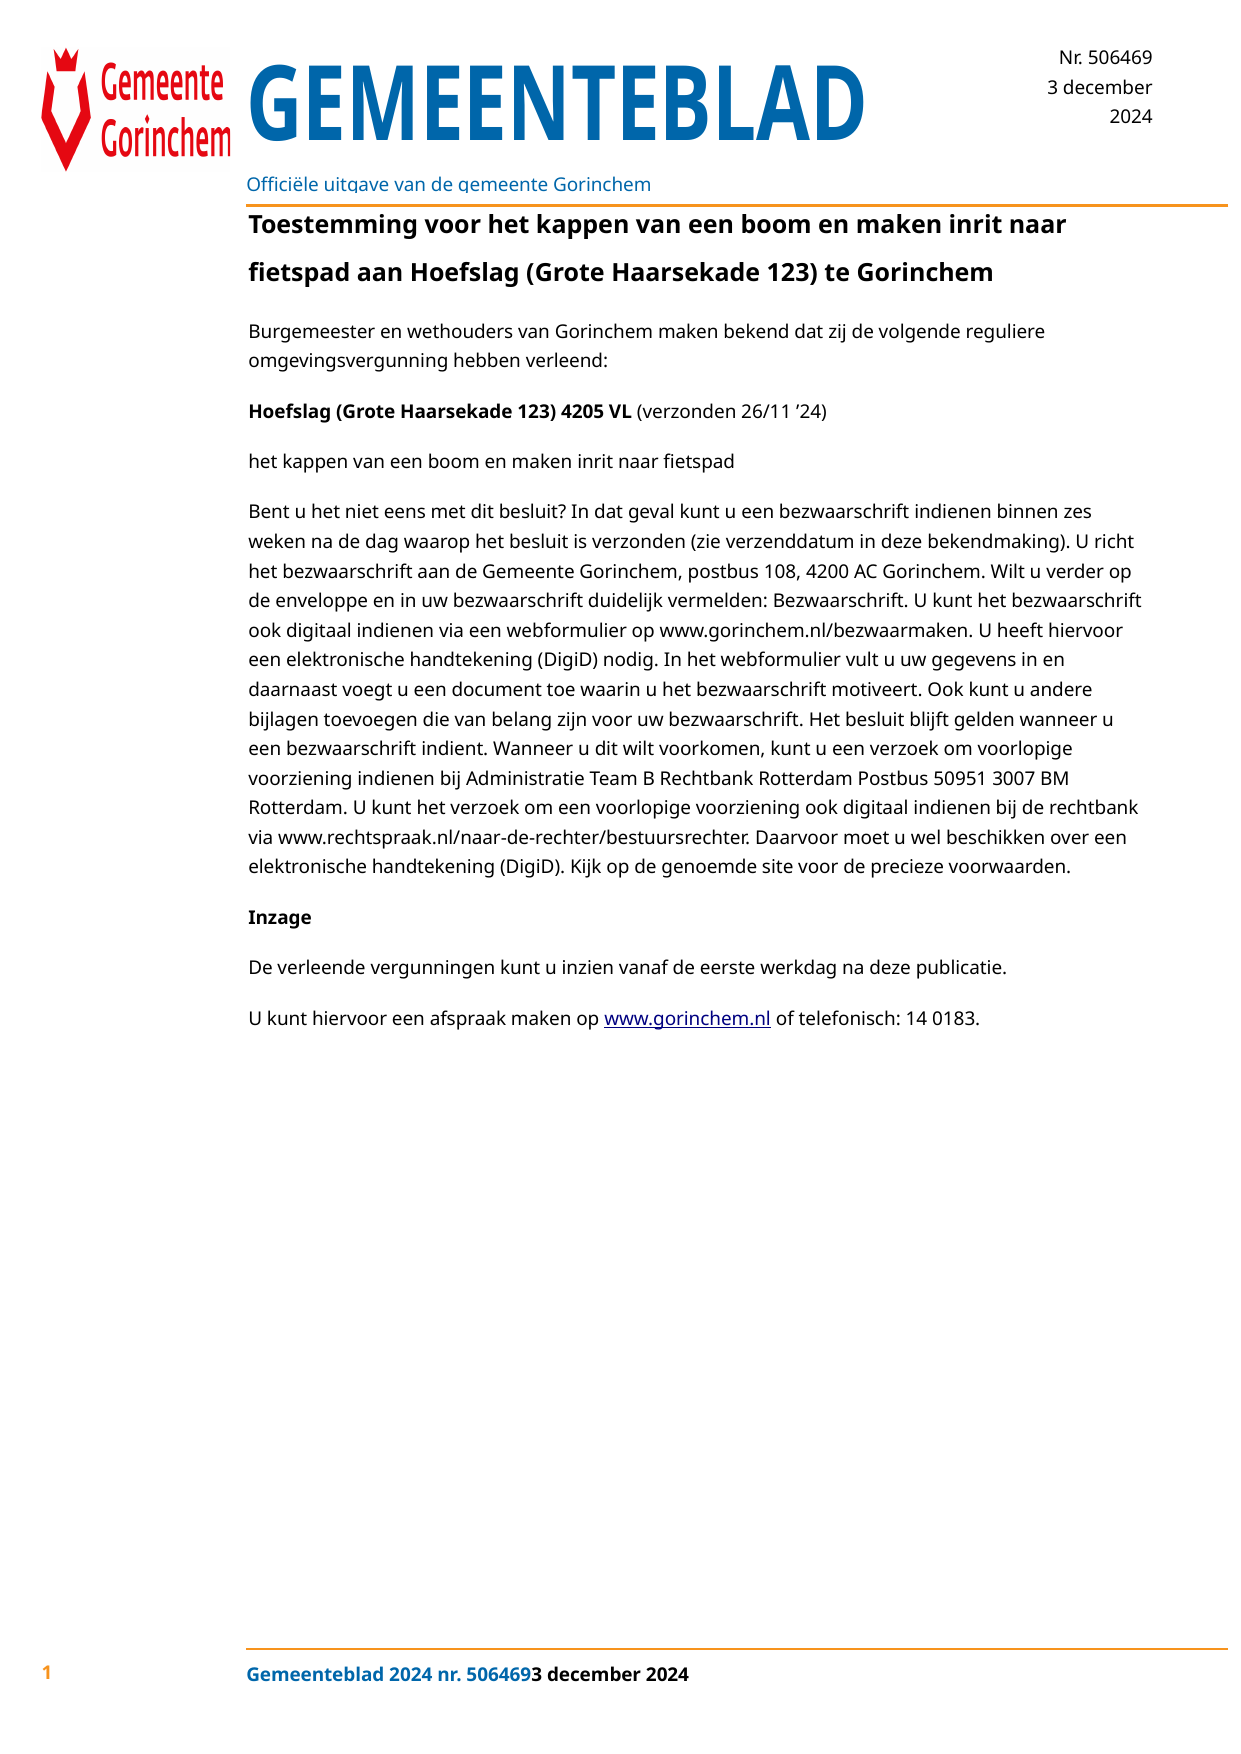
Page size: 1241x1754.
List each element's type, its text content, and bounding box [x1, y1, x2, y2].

text De verleende vergunningen kunt u inzien vanaf de eerste werkdag na deze publicatie. [248, 954, 1152, 980]
text Hoefslag (Grote Haarsekade 123) 4205 VL (verzonden 26/11 ’24) [248, 398, 1152, 424]
text Burgemeester en wethouders van Gorinchem maken bekend dat zij de volgende reguliere omgevingsvergunning hebben verleend: [248, 318, 1152, 373]
text het kappen van een boom en maken inrit naar fietspad [248, 448, 1152, 474]
picture [41, 47, 231, 172]
text Inzage [248, 904, 1152, 930]
text Toestemming voor het kappen van een boom en maken inrit naar fietspad aan Hoefslag (Grote Haarsekade 123) te Gorinchem [248, 207, 1152, 288]
text Bent u het niet eens met dit besluit? In dat geval kunt u een bezwaarschrift indienen binnen zes weken na de dag waarop het besluit is verzonden (zie verzenddatum in deze bekendmaking). U richt het bezwaarschrift aan de Gemeente Gorinchem, postbus 108, 4200 AC Gorinchem. Wilt u verder op de enveloppe en in uw bezwaarschrift duidelijk vermelden: Bezwaarschrift. U kunt het bezwaarschrift ook digitaal indienen via een webformulier op www.gorinchem.nl/bezwaarmaken. U heeft hiervoor een elektronische handtekening (DigiD) nodig. In het webformulier vult u uw gegevens in en daarnaast voegt u een document toe waarin u het bezwaarschrift motiveert. Ook kunt u andere bijlagen toevoegen die van belang zijn voor uw bezwaarschrift. Het besluit blijft gelden wanneer u een bezwaarschrift indient. Wanneer u dit wilt voorkomen, kunt u een verzoek om voorlopige voorziening indienen bij Administratie Team B Rechtbank Rotterdam Postbus 50951 3007 BM Rotterdam. U kunt het verzoek om een voorlopige voorziening ook digitaal indienen bij de rechtbank via www.rechtspraak.nl/naar-de-rechter/bestuursrechter. Daarvoor moet u wel beschikken over een elektronische handtekening (DigiD). Kijk op de genoemde site voor de precieze voorwaarden. [248, 499, 1152, 879]
text U kunt hiervoor een afspraak maken op www.gorinchem.nl of telefonisch: 14 0183. [248, 1005, 1152, 1031]
